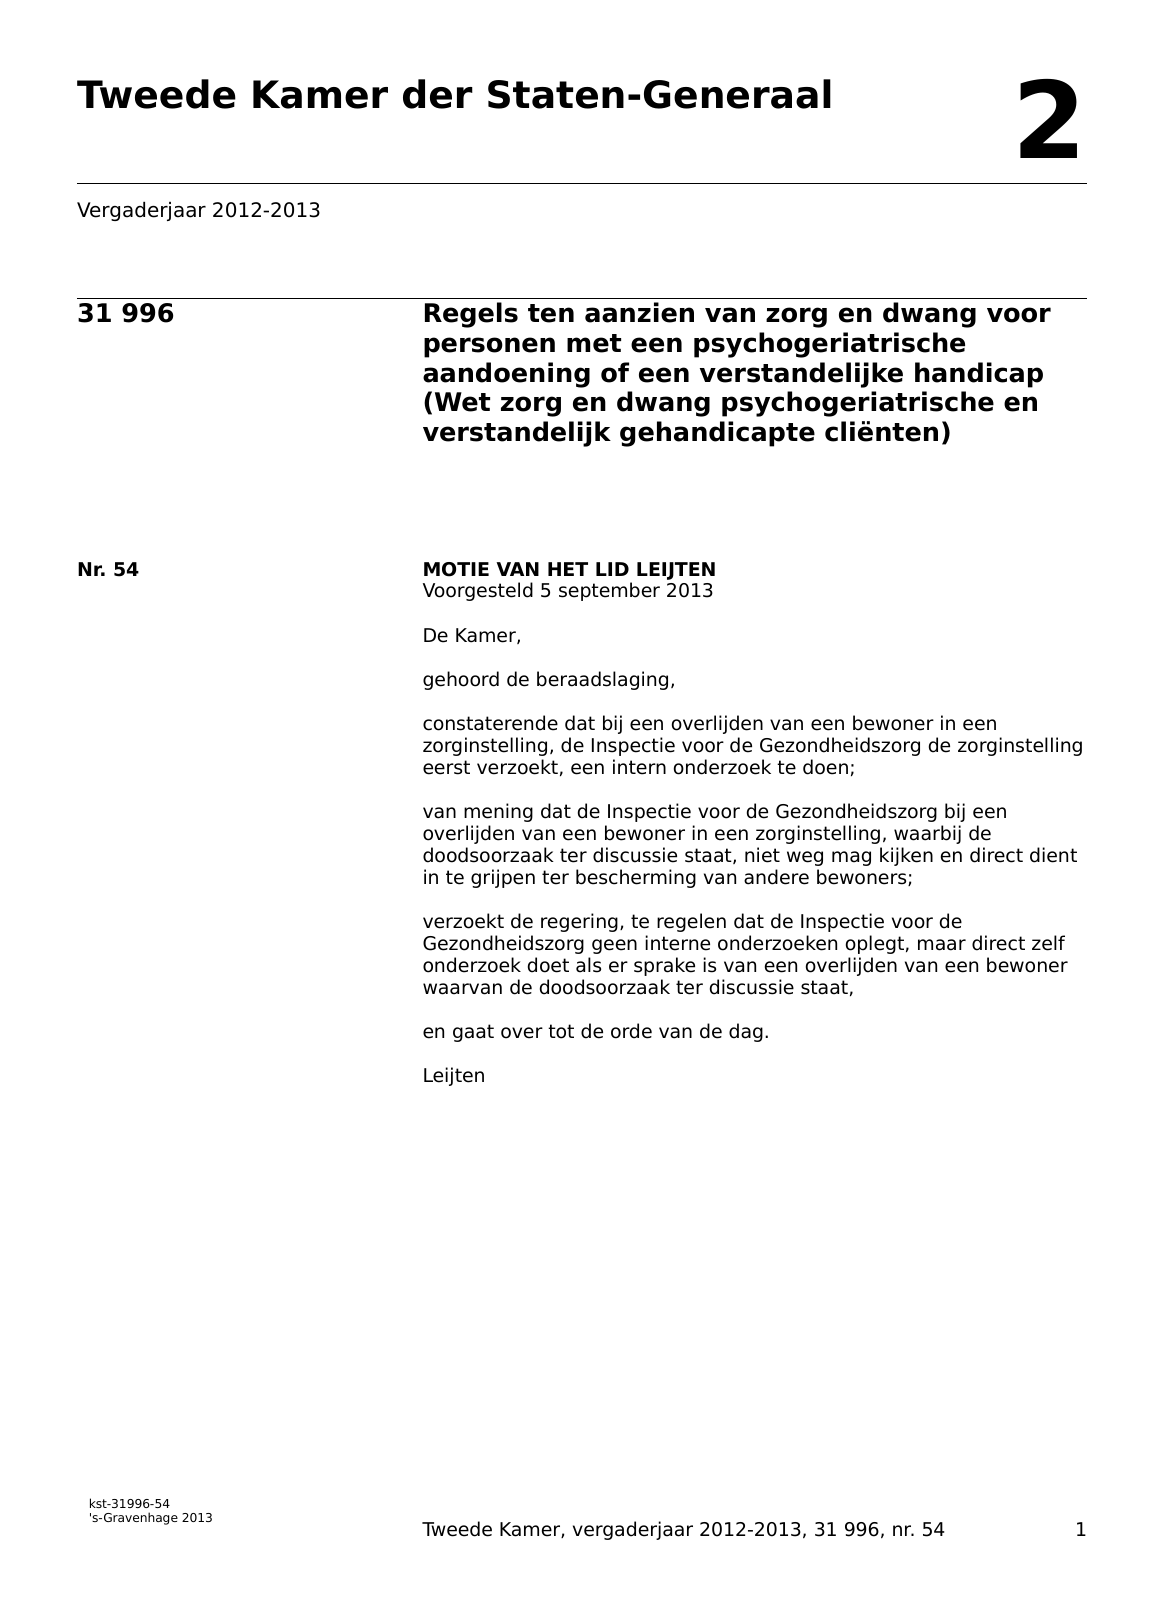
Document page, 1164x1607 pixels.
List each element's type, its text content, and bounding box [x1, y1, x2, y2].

text verzoekt de regering, te regelen dat de Inspectie voor de Gezondheidszorg geen interne onderzoeken oplegt, maar direct zelf onderzoek doet als er sprake is van een overlijden van een bewoner waarvan de doodsoorzaak ter discussie staat, [422, 911, 1087, 999]
table_cell Vergaderjaar 2012-2013 [77, 184, 1087, 298]
table_header Tweede Kamer der Staten-Generaal [77, 59, 886, 183]
text constaterende dat bij een overlijden van een bewoner in een zorginstelling, de Inspectie voor de Gezondheidszorg de zorginstelling eerst verzoekt, een intern onderzoek te doen; [422, 713, 1087, 779]
text De Kamer, [422, 624, 1087, 647]
text Leijten [422, 1065, 1087, 1087]
text Voorgesteld 5 september 2013 [422, 580, 1087, 602]
table_header 2 [886, 59, 1087, 183]
subtitle 31 996 Regels ten aanzien van zorg en dwang voor personen met een psychogeriatrische aandoening of een verstandelijke handicap (Wet zorg en dwang psychogeriatrische en verstandelijk gehandicapte cliënten) [77, 299, 1087, 447]
subtitle Nr. 54 MOTIE VAN HET LID LEIJTEN [77, 558, 1087, 580]
text van mening dat de Inspectie voor de Gezondheidszorg bij een overlijden van een bewoner in een zorginstelling, waarbij de doodsoorzaak ter discussie staat, niet weg mag kijken en direct dient in te grijpen ter bescherming van andere bewoners; [422, 801, 1087, 889]
text kst-31996-54 [88, 1497, 323, 1511]
text gehoord de beraadslaging, [422, 669, 1087, 691]
text en gaat over tot de orde van de dag. [422, 1021, 1087, 1043]
text 's-Gravenhage 2013 [88, 1511, 323, 1525]
